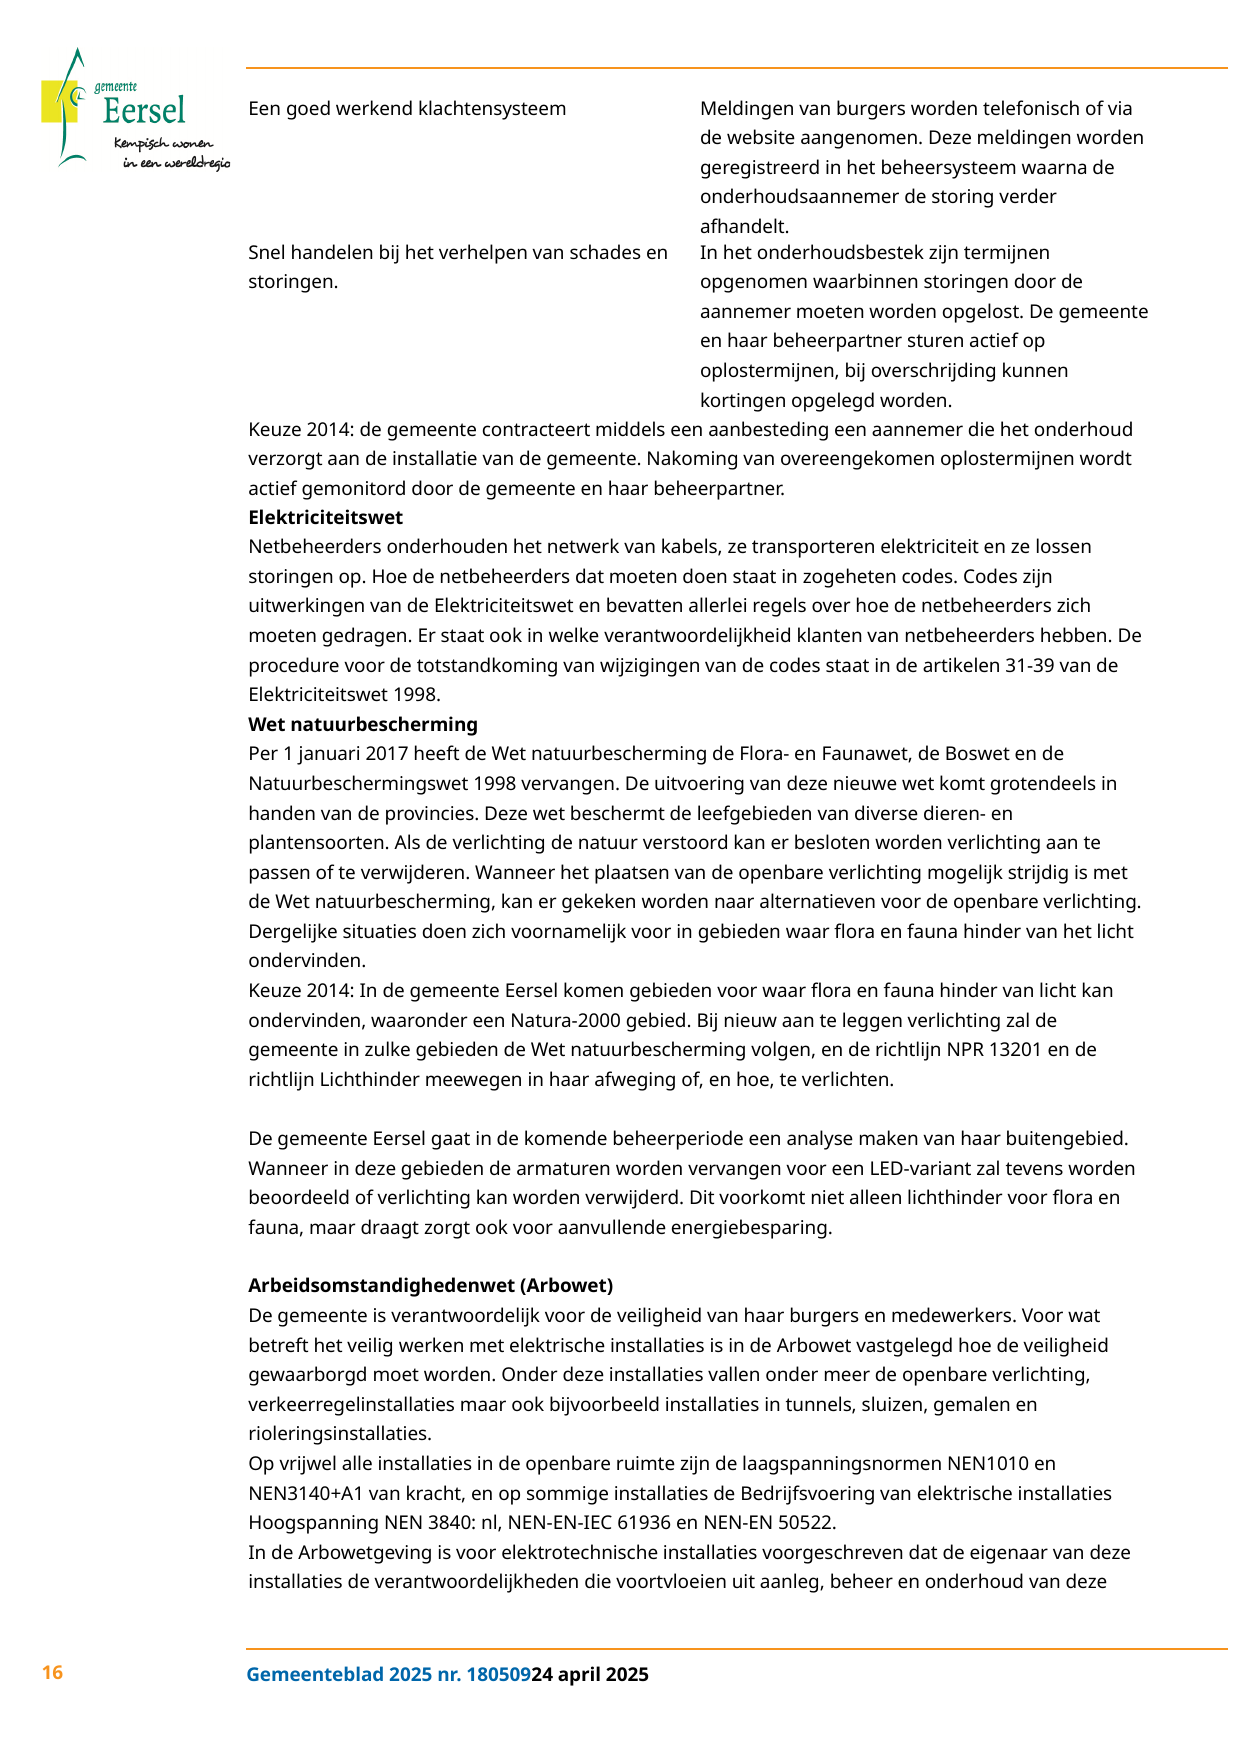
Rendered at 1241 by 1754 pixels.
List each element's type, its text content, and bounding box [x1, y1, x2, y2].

text De gemeente is verantwoordelijk voor de veiligheid van haar burgers en medewerkers. Voor wat betreft het veilig werken met elektrische installaties is in de Arbowet vastgelegd hoe de veiligheid gewaarborgd moet worden. Onder deze installaties vallen onder meer de openbare verlichting, verkeerregelinstallaties maar ook bijvoorbeeld installaties in tunnels, sluizen, gemalen en rioleringsinstallaties. [248, 1302, 1152, 1446]
text Wet natuurbescherming [248, 711, 1152, 737]
table_cell In het onderhoudsbestek zijn termijnen opgenomen waarbinnen storingen door de aannemer moeten worden opgelost. De gemeente en haar beheerpartner sturen actief op oplostermijnen, bij overschrijding kunnen kortingen opgelegd worden. [700, 239, 1152, 412]
text Netbeheerders onderhouden het netwerk van kabels, ze transporteren elektriciteit en ze lossen storingen op. Hoe de netbeheerders dat moeten doen staat in zogeheten codes. Codes zijn uitwerkingen van de Elektriciteitswet en bevatten allerlei regels over hoe de netbeheerders zich moeten gedragen. Er staat ook in welke verantwoordelijkheid klanten van netbeheerders hebben. De procedure voor de totstandkoming van wijzigingen van de codes staat in de artikelen 31-39 van de Elektriciteitswet 1998. [248, 533, 1152, 707]
text Per 1 januari 2017 heeft de Wet natuurbescherming de Flora- en Faunawet, de Boswet en de Natuurbeschermingswet 1998 vervangen. De uitvoering van deze nieuwe wet komt grotendeels in handen van de provincies. Deze wet beschermt de leefgebieden van diverse dieren- en plantensoorten. Als de verlichting de natuur verstoord kan er besloten worden verlichting aan te passen of te verwijderen. Wanneer het plaatsen van de openbare verlichting mogelijk strijdig is met de Wet natuurbescherming, kan er gekeken worden naar alternatieven voor de openbare verlichting. Dergelijke situaties doen zich voornamelijk voor in gebieden waar flora en fauna hinder van het licht ondervinden. [248, 741, 1152, 973]
text Op vrijwel alle installaties in de openbare ruimte zijn de laagspanningsnormen NEN1010 en NEN3140+A1 van kracht, en op sommige installaties de Bedrijfsvoering van elektrische installaties Hoogspanning NEN 3840: nl, NEN-EN-IEC 61936 en NEN-EN 50522. [248, 1450, 1152, 1535]
table_header Keuze 2014: de gemeente contracteert middels een aanbesteding een aannemer die het onderhoud verzorgt aan de installatie van de gemeente. Nakoming van overeengekomen oplostermijnen wordt actief gemonitord door de gemeente en haar beheerpartner. [248, 416, 1152, 501]
text Elektriciteitswet [248, 504, 1152, 530]
table_cell Snel handelen bij het verhelpen van schades en storingen. [248, 239, 700, 412]
table_cell Een goed werkend klachtensysteem [248, 95, 700, 239]
table_cell Meldingen van burgers worden telefonisch of via de website aangenomen. Deze meldingen worden geregistreerd in het beheersysteem waarna de onderhoudsaannemer de storing verder afhandelt. [700, 95, 1152, 239]
picture [41, 47, 231, 172]
table_header Keuze 2014: In de gemeente Eersel komen gebieden voor waar flora en fauna hinder van licht kan ondervinden, waaronder een Natura-2000 gebied. Bij nieuw aan te leggen verlichting zal de gemeente in zulke gebieden de Wet natuurbescherming volgen, en de richtlijn NPR 13201 en de richtlijn Lichthinder meewegen in haar afweging of, en hoe, te verlichten. De gemeente Eersel gaat in de komende beheerperiode een analyse maken van haar buitengebied. Wanneer in deze gebieden de armaturen worden vervangen voor een LED-variant zal tevens worden beoordeeld of verlichting kan worden verwijderd. Dit voorkomt niet alleen lichthinder voor flora en fauna, maar draagt zorgt ook voor aanvullende energiebesparing. [248, 978, 1152, 1269]
text Arbeidsomstandighedenwet (Arbowet) [248, 1273, 1152, 1298]
text In de Arbowetgeving is voor elektrotechnische installaties voorgeschreven dat de eigenaar van deze installaties de verantwoordelijkheden die voortvloeien uit aanleg, beheer en onderhoud van deze [248, 1539, 1152, 1594]
